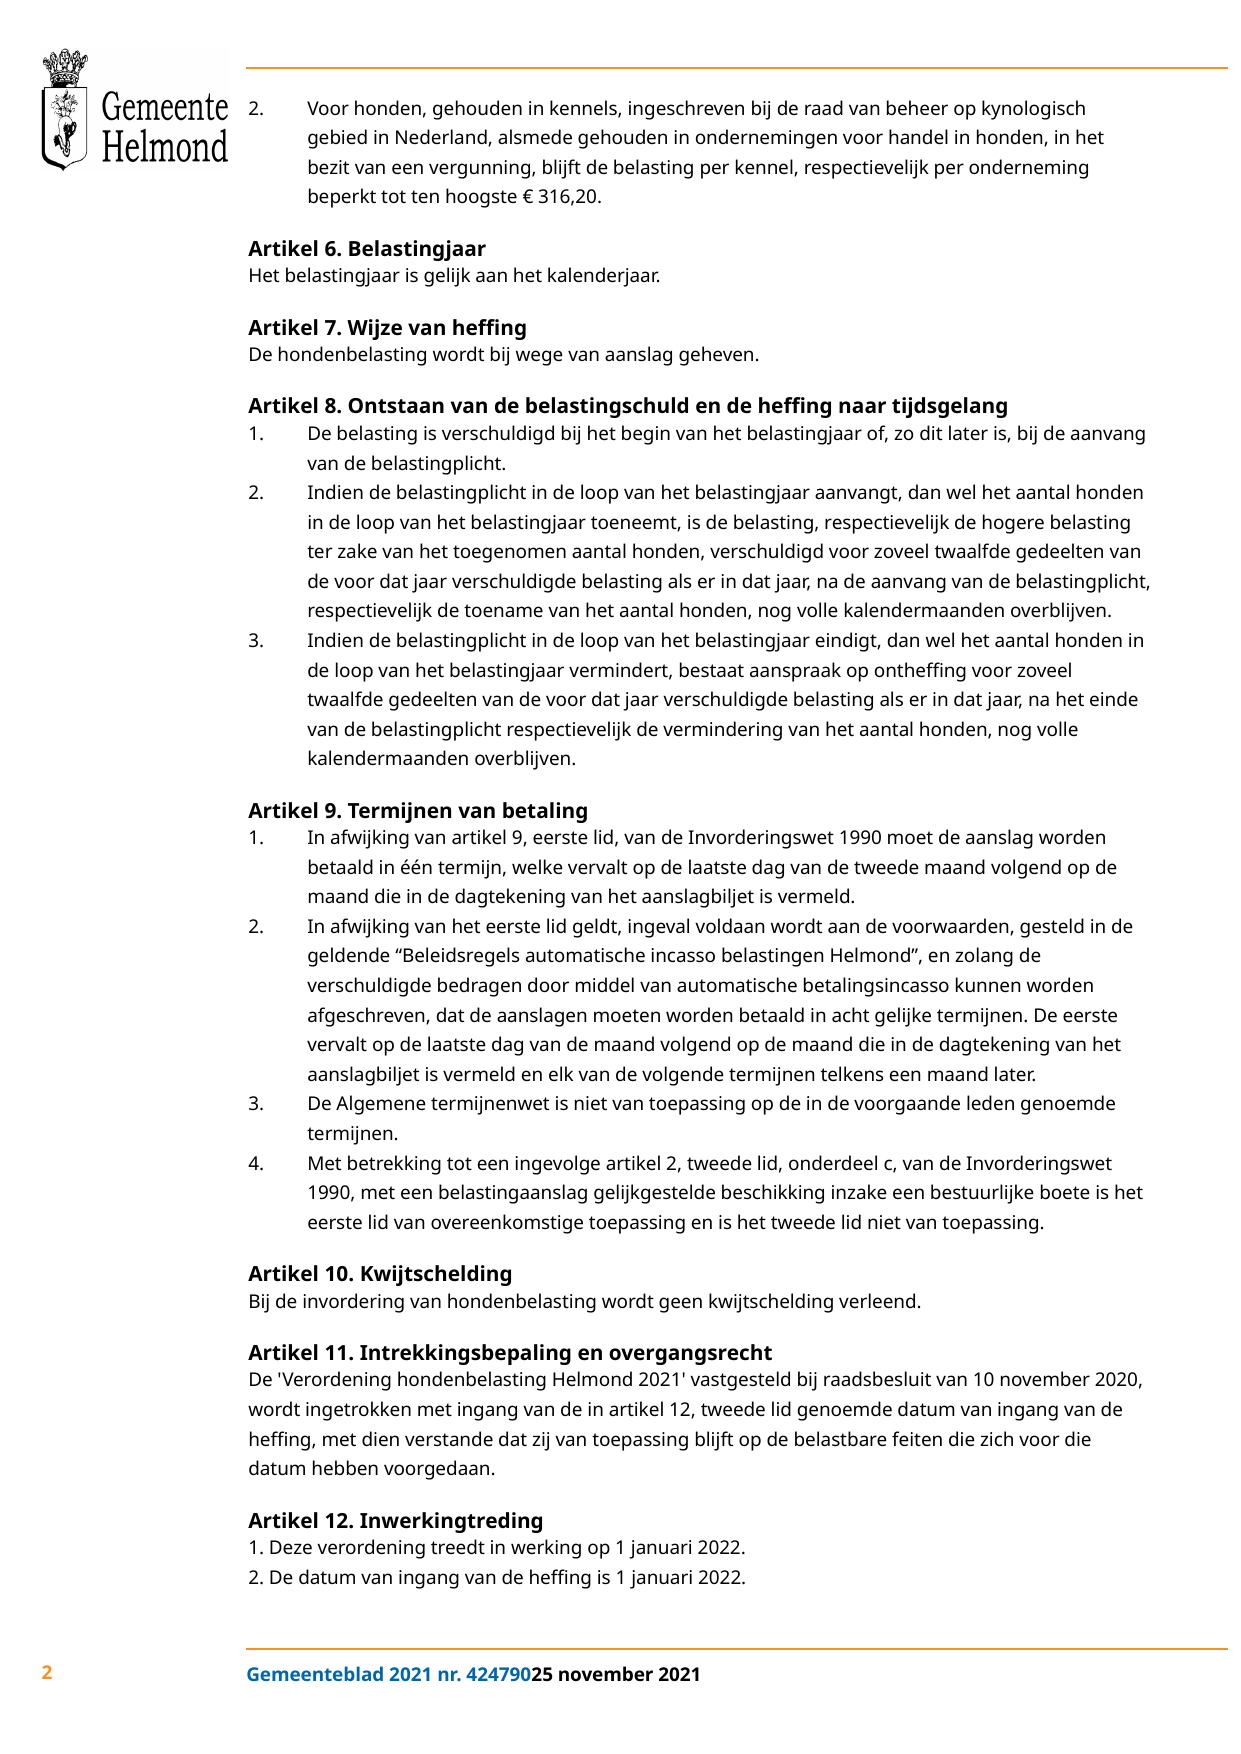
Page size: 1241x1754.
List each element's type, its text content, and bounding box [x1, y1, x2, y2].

list In afwijking van artikel 9, eerste lid, van de Invorderingswet 1990 moet de aanslag worden betaald in één termijn, welke vervalt op de laatste dag van de tweede maand volgend op de maand die in de dagtekening van het aanslagbiljet is vermeld. [248, 824, 1152, 909]
text Artikel 6. Belastingjaar [248, 234, 1152, 262]
text Het belastingjaar is gelijk aan het kalenderjaar. [248, 262, 1152, 288]
list Indien de belastingplicht in de loop van het belastingjaar eindigt, dan wel het aantal honden in de loop van het belastingjaar vermindert, bestaat aanspraak op ontheffing voor zoveel twaalfde gedeelten van de voor dat jaar verschuldigde belasting als er in dat jaar, na het einde van de belastingplicht respectievelijk de vermindering van het aantal honden, nog volle kalendermaanden overblijven. [248, 627, 1152, 771]
list Met betrekking tot een ingevolge artikel 2, tweede lid, onderdeel c, van de Invorderingswet 1990, met een belastingaanslag gelijkgestelde beschikking inzake een bestuurlijke boete is het eerste lid van overeenkomstige toepassing en is het tweede lid niet van toepassing. [248, 1150, 1152, 1235]
text De hondenbelasting wordt bij wege van aanslag geheven. [248, 341, 1152, 367]
text Artikel 11. Intrekkingsbepaling en overgangsrecht [248, 1338, 1152, 1367]
text Artikel 7. Wijze van heffing [248, 313, 1152, 341]
list De belasting is verschuldigd bij het begin van het belastingjaar of, zo dit later is, bij de aanvang van de belastingplicht. [248, 420, 1152, 475]
list In afwijking van het eerste lid geldt, ingeval voldaan wordt aan de voorwaarden, gesteld in de geldende “Beleidsregels automatische incasso belastingen Helmond”, en zolang de verschuldigde bedragen door middel van automatische betalingsincasso kunnen worden afgeschreven, dat de aanslagen moeten worden betaald in acht gelijke termijnen. De eerste vervalt op de laatste dag van de maand volgend op de maand die in de dagtekening van het aanslagbiljet is vermeld en elk van de volgende termijnen telkens een maand later. [248, 913, 1152, 1087]
text Artikel 9. Termijnen van betaling [248, 796, 1152, 824]
picture [41, 47, 231, 172]
text Bij de invordering van hondenbelasting wordt geen kwijtschelding verleend. [248, 1288, 1152, 1313]
text Artikel 10. Kwijtschelding [248, 1259, 1152, 1288]
list Voor honden, gehouden in kennels, ingeschreven bij de raad van beheer op kynologisch gebied in Nederland, alsmede gehouden in ondernemingen voor handel in honden, in het bezit van een vergunning, blijft de belasting per kennel, respectievelijk per onderneming beperkt tot ten hoogste € 316,20. [248, 95, 1152, 209]
text 1. Deze verordening treedt in werking op 1 januari 2022. [248, 1534, 1152, 1560]
text Artikel 8. Ontstaan van de belastingschuld en de heffing naar tijdsgelang [248, 392, 1152, 420]
list De Algemene termijnenwet is niet van toepassing op de in de voorgaande leden genoemde termijnen. [248, 1091, 1152, 1146]
list Indien de belastingplicht in de loop van het belastingjaar aanvangt, dan wel het aantal honden in de loop van het belastingjaar toeneemt, is de belasting, respectievelijk de hogere belasting ter zake van het toegenomen aantal honden, verschuldigd voor zoveel twaalfde gedeelten van de voor dat jaar verschuldigde belasting als er in dat jaar, na de aanvang van de belastingplicht, respectievelijk de toename van het aantal honden, nog volle kalendermaanden overblijven. [248, 479, 1152, 623]
text De 'Verordening hondenbelasting Helmond 2021' vastgesteld bij raadsbesluit van 10 november 2020, wordt ingetrokken met ingang van de in artikel 12, tweede lid genoemde datum van ingang van de heffing, met dien verstande dat zij van toepassing blijft op de belastbare feiten die zich voor die datum hebben voorgedaan. [248, 1367, 1152, 1481]
text 2. De datum van ingang van de heffing is 1 januari 2022. [248, 1564, 1152, 1589]
text Artikel 12. Inwerkingtreding [248, 1506, 1152, 1534]
